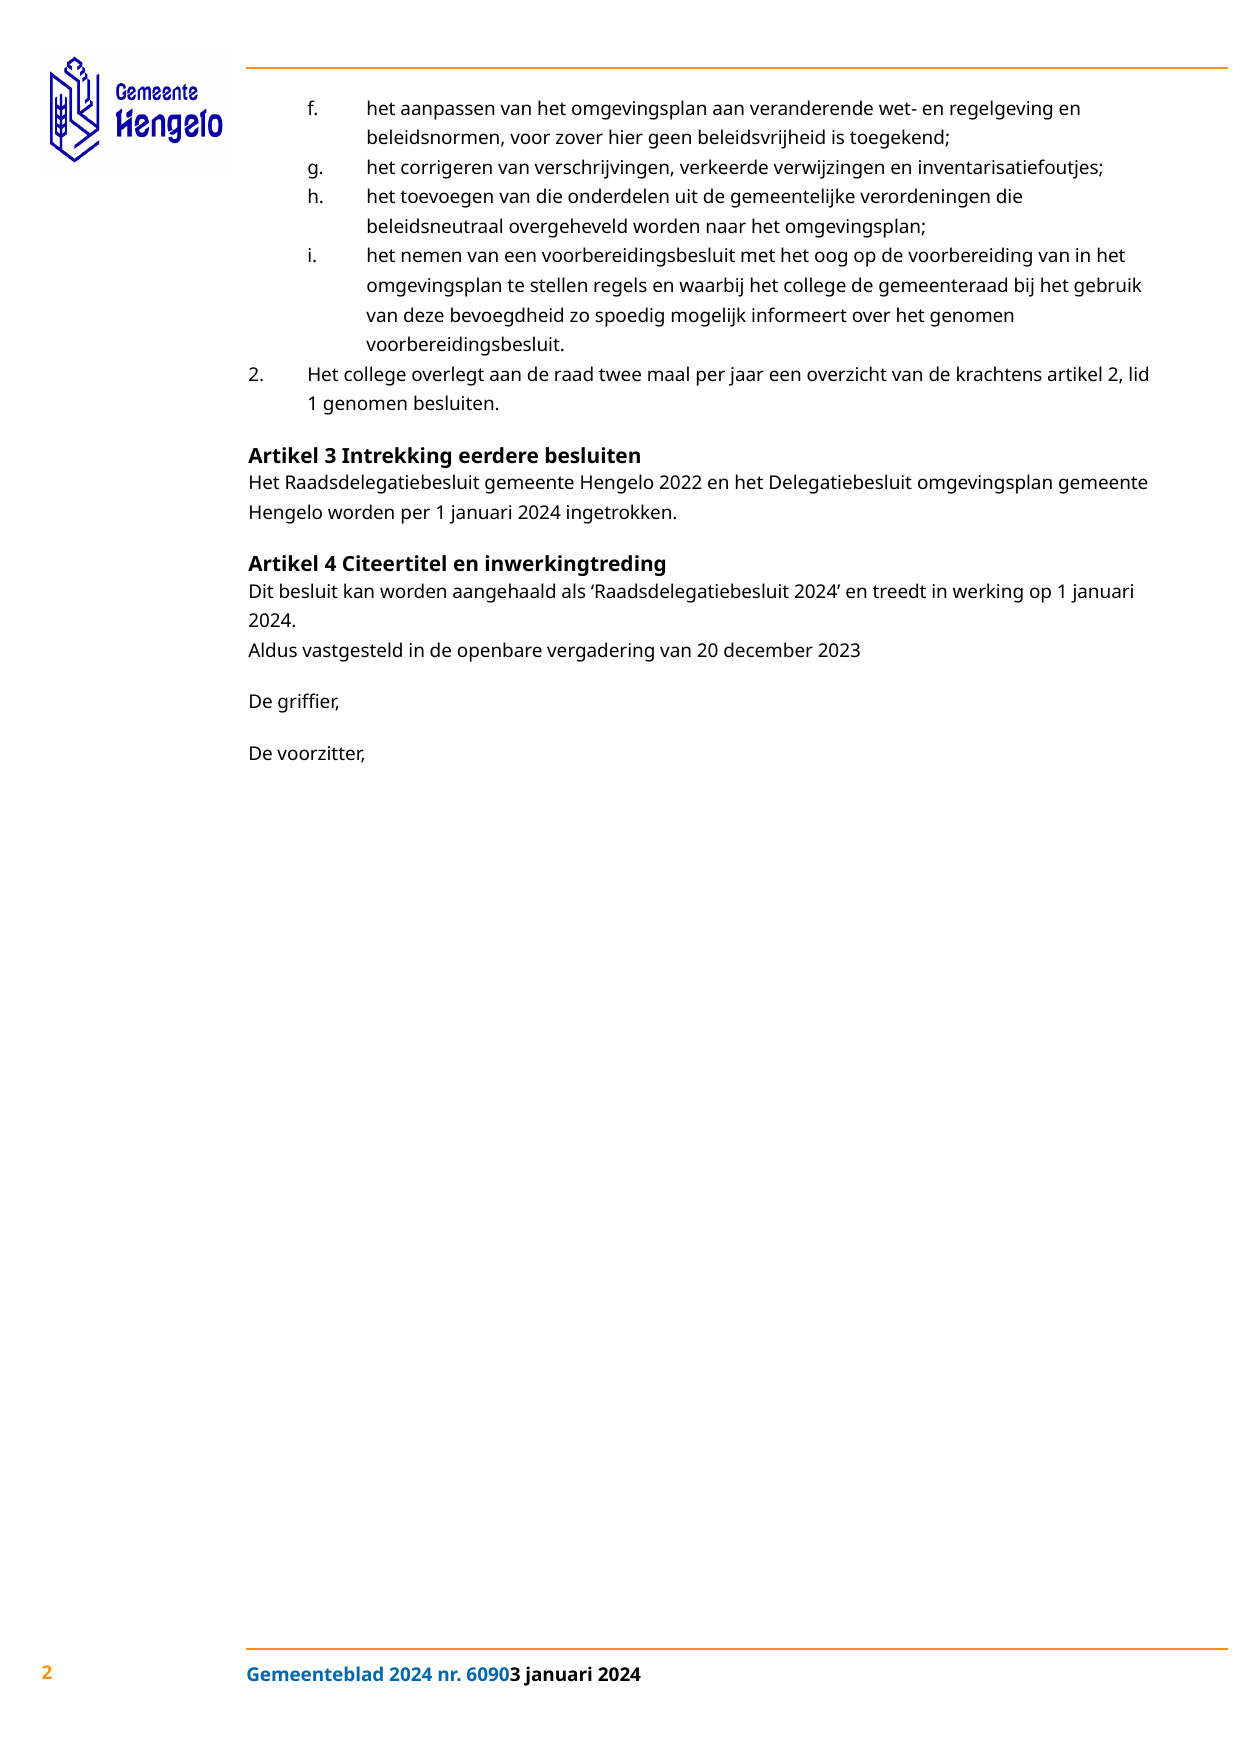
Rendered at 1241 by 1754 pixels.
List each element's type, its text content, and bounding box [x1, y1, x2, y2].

text Het Raadsdelegatiebesluit gemeente Hengelo 2022 en het Delegatiebesluit omgevingsplan gemeente Hengelo worden per 1 januari 2024 ingetrokken. [248, 469, 1152, 525]
text Artikel 4 Citeertitel en inwerkingtreding [248, 549, 1152, 578]
picture [41, 47, 231, 172]
list Het college overlegt aan de raad twee maal per jaar een overzicht van de krachtens artikel 2, lid 1 genomen besluiten. [248, 361, 1152, 416]
list het nemen van een voorbereidingsbesluit met het oog op de voorbereiding van in het omgevingsplan te stellen regels en waarbij het college de gemeenteraad bij het gebruik van deze bevoegdheid zo spoedig mogelijk informeert over het genomen voorbereidingsbesluit. [307, 243, 1152, 357]
text Artikel 3 Intrekking eerdere besluiten [248, 441, 1152, 469]
list het corrigeren van verschrijvingen, verkeerde verwijzingen en inventarisatiefoutjes; [307, 154, 1152, 180]
text Aldus vastgesteld in de openbare vergadering van 20 december 2023 [248, 637, 1152, 663]
list het aanpassen van het omgevingsplan aan veranderende wet- en regelgeving en beleidsnormen, voor zover hier geen beleidsvrijheid is toegekend; [307, 95, 1152, 150]
list het toevoegen van die onderdelen uit de gemeentelijke verordeningen die beleidsneutraal overgeheveld worden naar het omgevingsplan; [307, 183, 1152, 239]
text Dit besluit kan worden aangehaald als ‘Raadsdelegatiebesluit 2024’ en treedt in werking op 1 januari 2024. [248, 578, 1152, 633]
text De griffier, [248, 688, 1152, 714]
text De voorzitter, [248, 740, 1152, 766]
